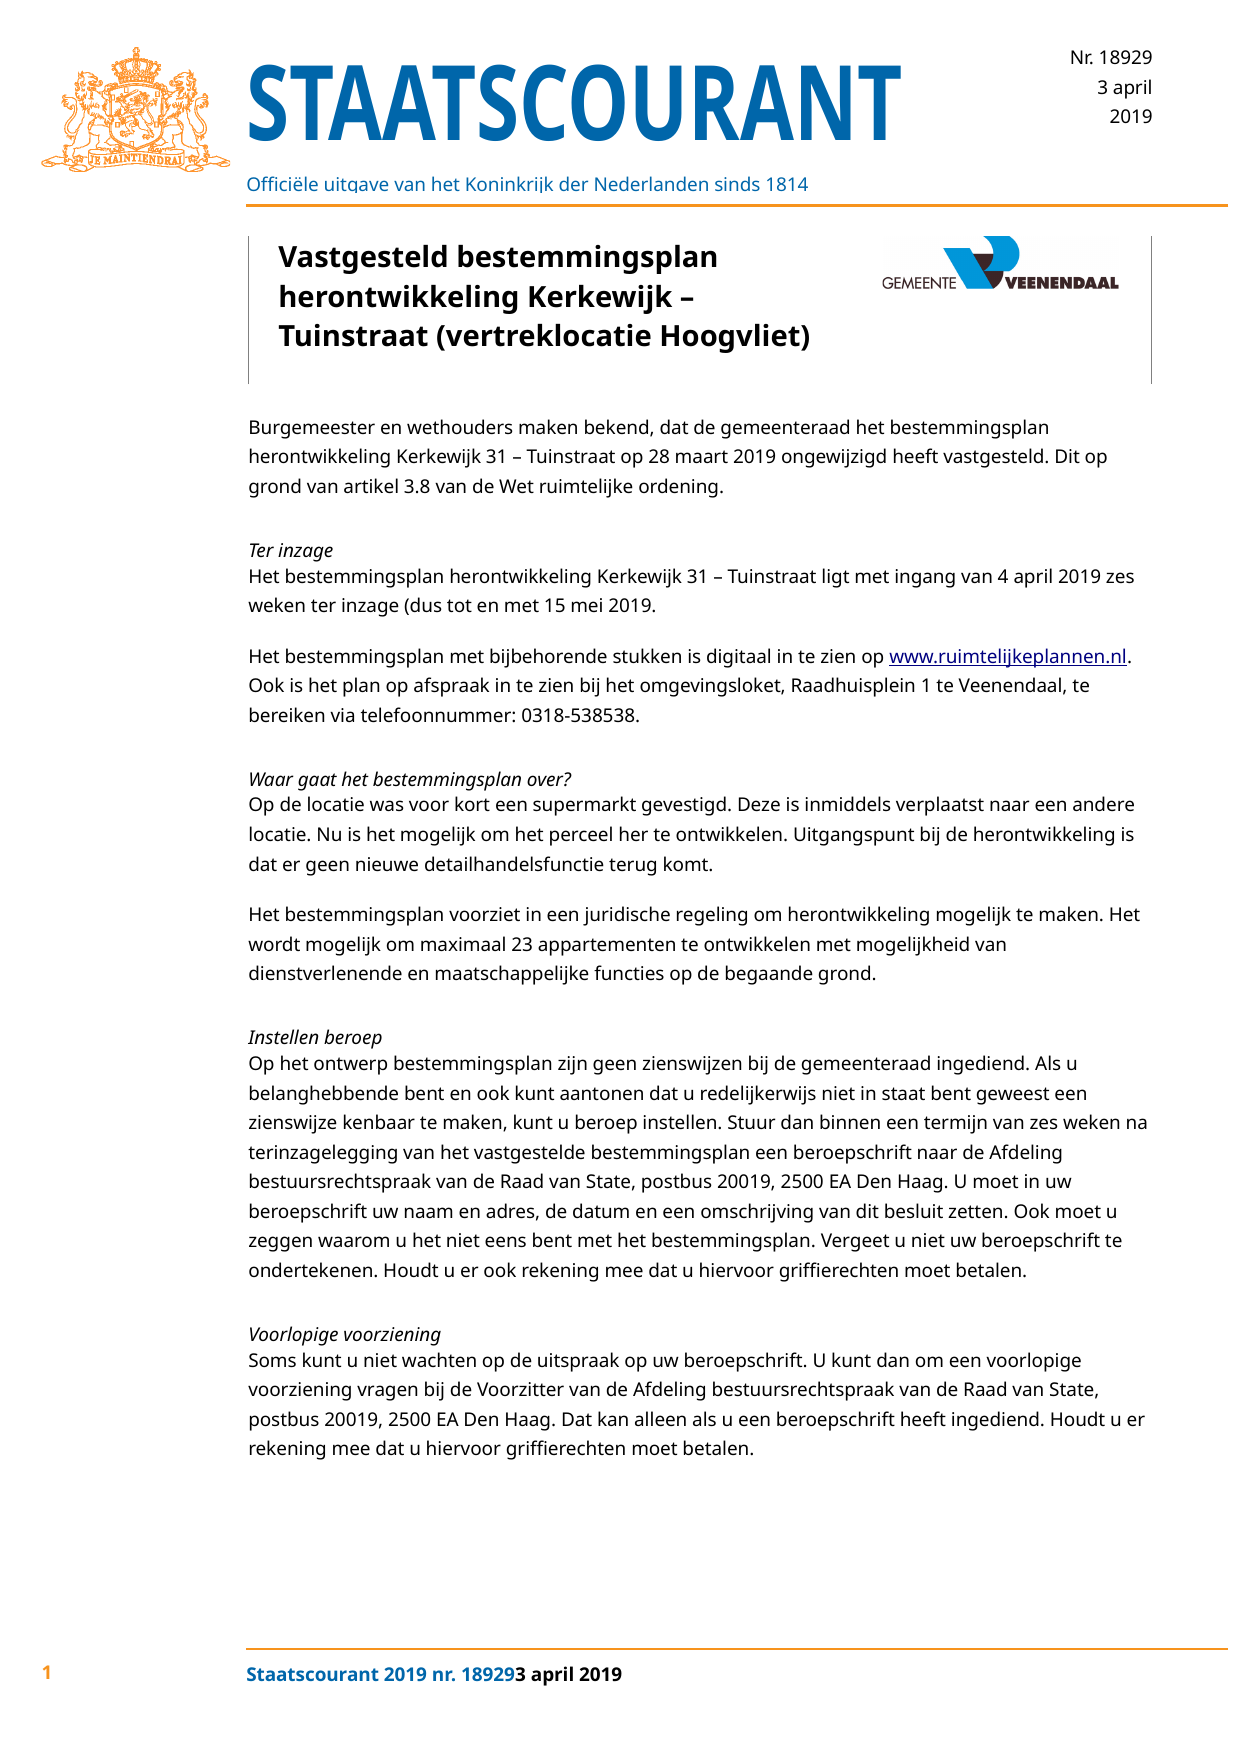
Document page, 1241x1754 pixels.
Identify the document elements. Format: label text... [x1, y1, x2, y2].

text Voorlopige voorziening [248, 1321, 1152, 1347]
text Het bestemmingsplan voorziet in een juridische regeling om herontwikkeling mogelijk te maken. Het wordt mogelijk om maximaal 23 appartementen te ontwikkelen met mogelijkheid van dienstverlenende en maatschappelijke functies op de begaande grond. [248, 901, 1152, 986]
table_header [850, 236, 1151, 384]
text Instellen beroep [248, 1024, 1152, 1050]
text Ter inzage [248, 537, 1152, 563]
text Soms kunt u niet wachten op de uitspraak op uw beroepschrift. U kunt dan om een voorlopige voorziening vragen bij de Voorzitter van de Afdeling bestuursrechtspraak van de Raad van State, postbus 20019, 2500 EA Den Haag. Dat kan alleen als u een beroepschrift heeft ingediend. Houdt u er rekening mee dat u hiervoor griffierechten moet betalen. [248, 1347, 1152, 1461]
text Het bestemmingsplan met bijbehorende stukken is digitaal in te zien op www.ruimtelijkeplannen.nl. Ook is het plan op afspraak in te zien bij het omgevingsloket, Raadhuisplein 1 te Veenendaal, te bereiken via telefoonnummer: 0318-538538. [248, 643, 1152, 728]
text Waar gaat het bestemmingsplan over? [248, 766, 1152, 792]
table_header Vastgesteld bestemmingsplan herontwikkeling Kerkewijk – Tuinstraat (vertreklocatie Hoogvliet) [249, 236, 850, 384]
picture [985, 236, 1119, 289]
text Burgemeester en wethouders maken bekend, dat de gemeenteraad het bestemmingsplan herontwikkeling Kerkewijk 31 – Tuinstraat op 28 maart 2019 ongewijzigd heeft vastgesteld. Dit op grond van artikel 3.8 van de Wet ruimtelijke ordening. [248, 414, 1152, 499]
picture [41, 47, 231, 172]
text Op het ontwerp bestemmingsplan zijn geen zienswijzen bij de gemeenteraad ingediend. Als u belanghebbende bent en ook kunt aantonen dat u redelijkerwijs niet in staat bent geweest een zienswijze kenbaar te maken, kunt u beroep instellen. Stuur dan binnen een termijn van zes weken na terinzagelegging van het vastgestelde bestemmingsplan een beroepschrift naar de Afdeling bestuursrechtspraak van de Raad van State, postbus 20019, 2500 EA Den Haag. U moet in uw beroepschrift uw naam en adres, de datum en een omschrijving van dit besluit zetten. Ook moet u zeggen waarom u het niet eens bent met het bestemmingsplan. Vergeet u niet uw beroepschrift te ondertekenen. Houdt u er ook rekening mee dat u hiervoor griffierechten moet betalen. [248, 1050, 1152, 1283]
picture [882, 236, 993, 289]
text Op de locatie was voor kort een supermarkt gevestigd. Deze is inmiddels verplaatst naar een andere locatie. Nu is het mogelijk om het perceel her te ontwikkelen. Uitgangspunt bij de herontwikkeling is dat er geen nieuwe detailhandelsfunctie terug komt. [248, 792, 1152, 877]
text Het bestemmingsplan herontwikkeling Kerkewijk 31 – Tuinstraat ligt met ingang van 4 april 2019 zes weken ter inzage (dus tot en met 15 mei 2019. [248, 563, 1152, 618]
